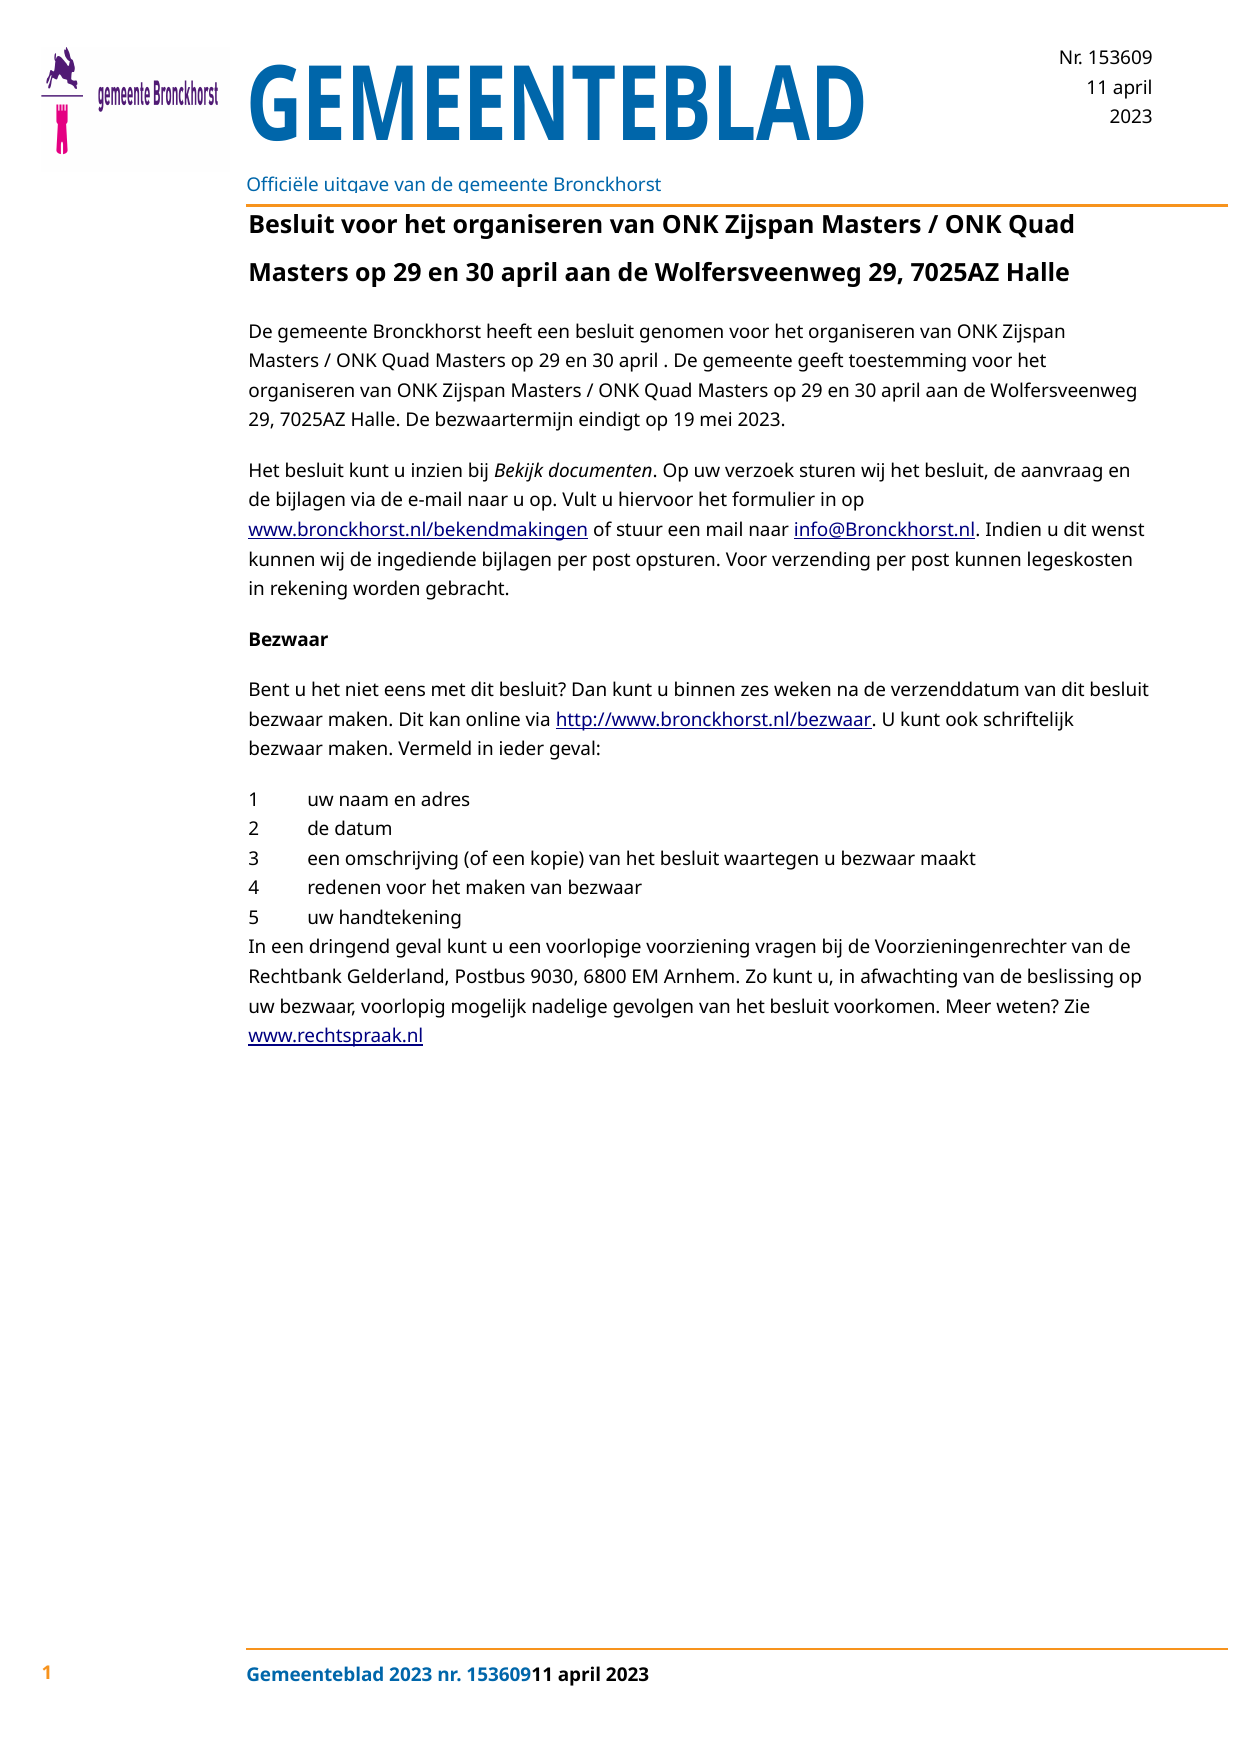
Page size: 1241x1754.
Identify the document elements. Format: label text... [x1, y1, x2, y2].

list een omschrijving (of een kopie) van het besluit waartegen u bezwaar maakt [248, 845, 1152, 871]
text De gemeente Bronckhorst heeft een besluit genomen voor het organiseren van ONK Zijspan Masters / ONK Quad Masters op 29 en 30 april . De gemeente geeft toestemming voor het organiseren van ONK Zijspan Masters / ONK Quad Masters op 29 en 30 april aan de Wolfersveenweg 29, 7025AZ Halle. De bezwaartermijn eindigt op 19 mei 2023. [248, 318, 1152, 432]
text Bezwaar [248, 626, 1152, 652]
text Bent u het niet eens met dit besluit? Dan kunt u binnen zes weken na de verzenddatum van dit besluit bezwaar maken. Dit kan online via http://www.bronckhorst.nl/bezwaar. U kunt ook schriftelijk bezwaar maken. Vermeld in ieder geval: [248, 676, 1152, 761]
list redenen voor het maken van bezwaar [248, 874, 1152, 900]
text In een dringend geval kunt u een voorlopige voorziening vragen bij de Voorzieningenrechter van de Rechtbank Gelderland, Postbus 9030, 6800 EM Arnhem. Zo kunt u, in afwachting van de beslissing op uw bezwaar, voorlopig mogelijk nadelige gevolgen van het besluit voorkomen. Meer weten? Zie www.rechtspraak.nl [248, 934, 1152, 1048]
list uw handtekening [248, 904, 1152, 930]
text Besluit voor het organiseren van ONK Zijspan Masters / ONK Quad Masters op 29 en 30 april aan de Wolfersveenweg 29, 7025AZ Halle [248, 207, 1152, 288]
list de datum [248, 815, 1152, 841]
list uw naam en adres [248, 786, 1152, 812]
text Het besluit kunt u inzien bij Bekijk documenten. Op uw verzoek sturen wij het besluit, de aanvraag en de bijlagen via de e-mail naar u op. Vult u hiervoor het formulier in op www.bronckhorst.nl/bekendmakingen of stuur een mail naar info@Bronckhorst.nl. Indien u dit wenst kunnen wij de ingediende bijlagen per post opsturen. Voor verzending per post kunnen legeskosten in rekening worden gebracht. [248, 457, 1152, 601]
picture [41, 47, 231, 172]
